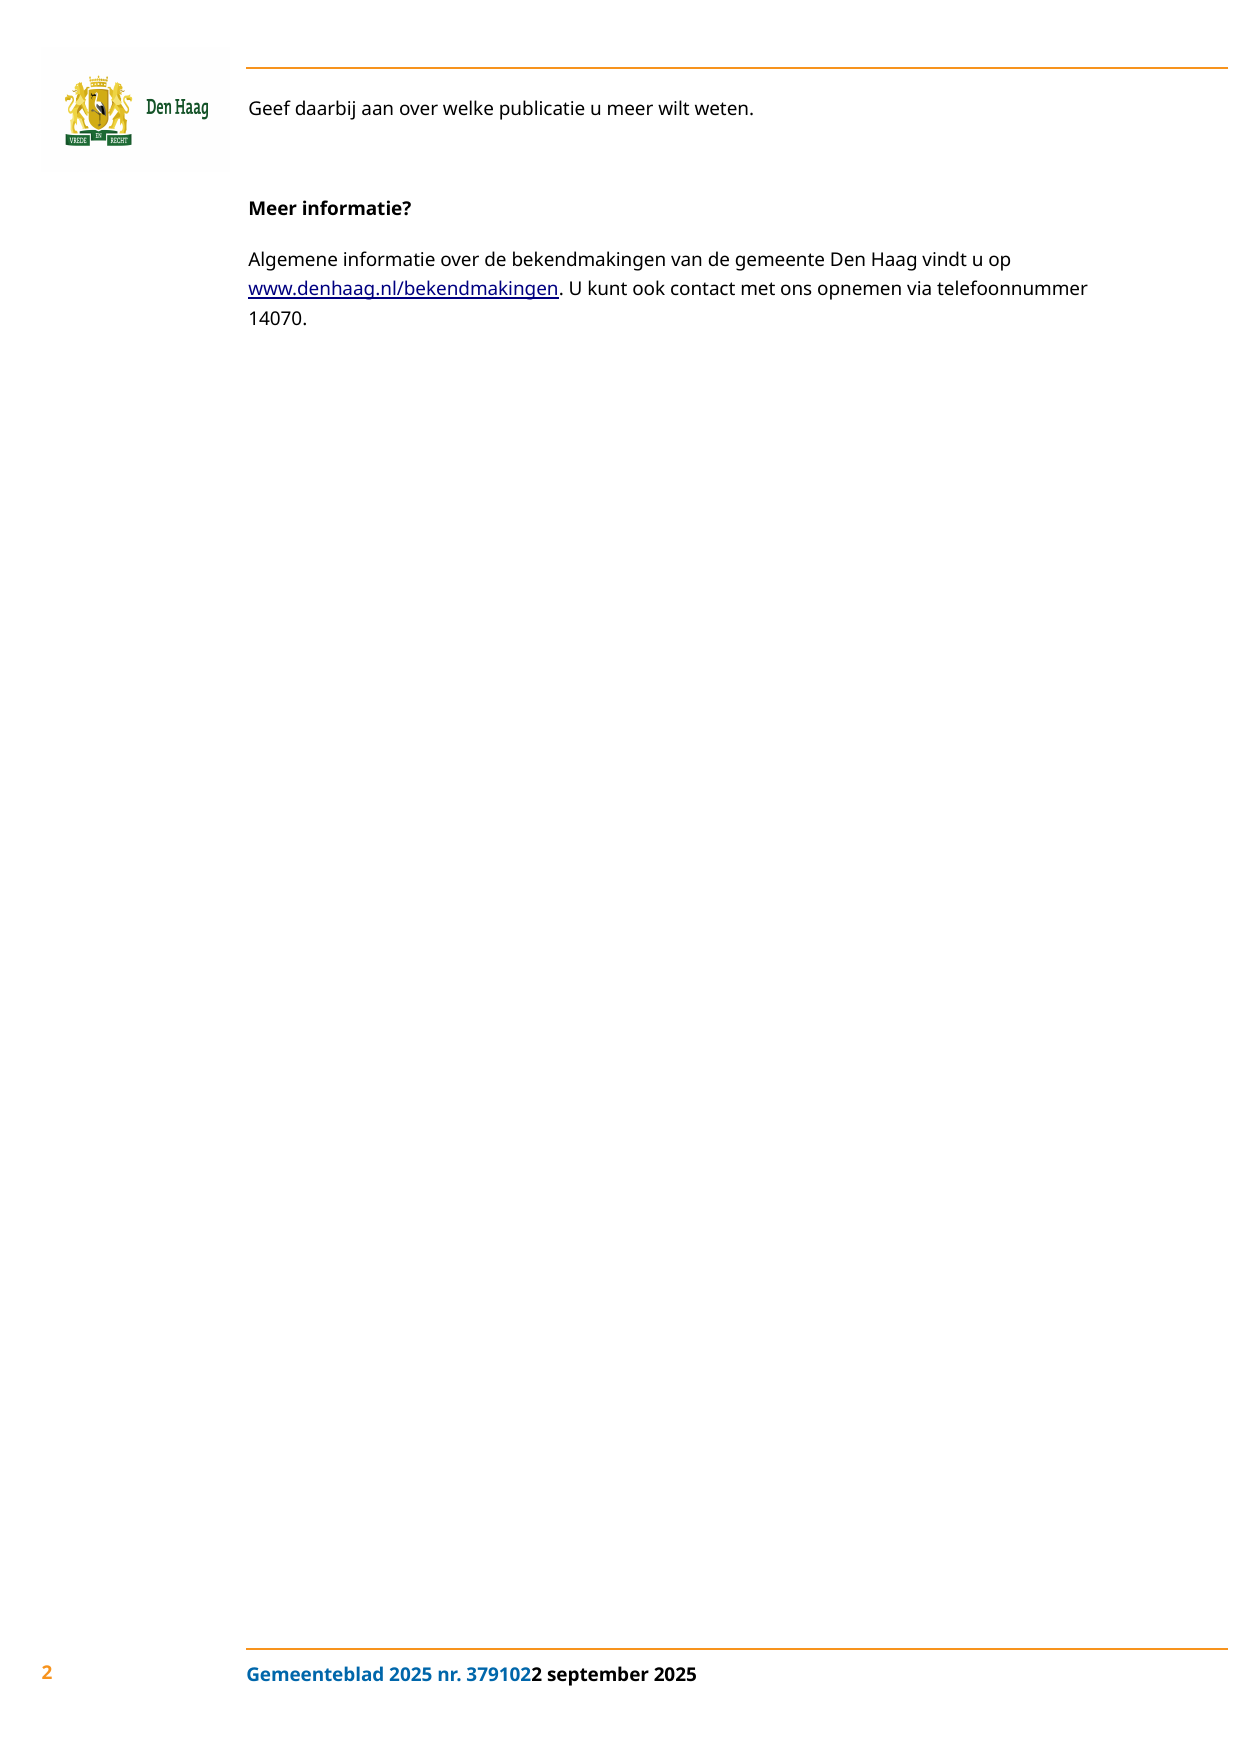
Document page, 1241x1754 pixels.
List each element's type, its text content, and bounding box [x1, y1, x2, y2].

text Algemene informatie over de bekendmakingen van de gemeente Den Haag vindt u op www.denhaag.nl/bekendmakingen. U kunt ook contact met ons opnemen via telefoonnummer 14070. [248, 246, 1152, 331]
text Geef daarbij aan over welke publicatie u meer wilt weten. [248, 95, 1152, 121]
text Meer informatie? [248, 196, 1152, 221]
picture [41, 47, 231, 172]
